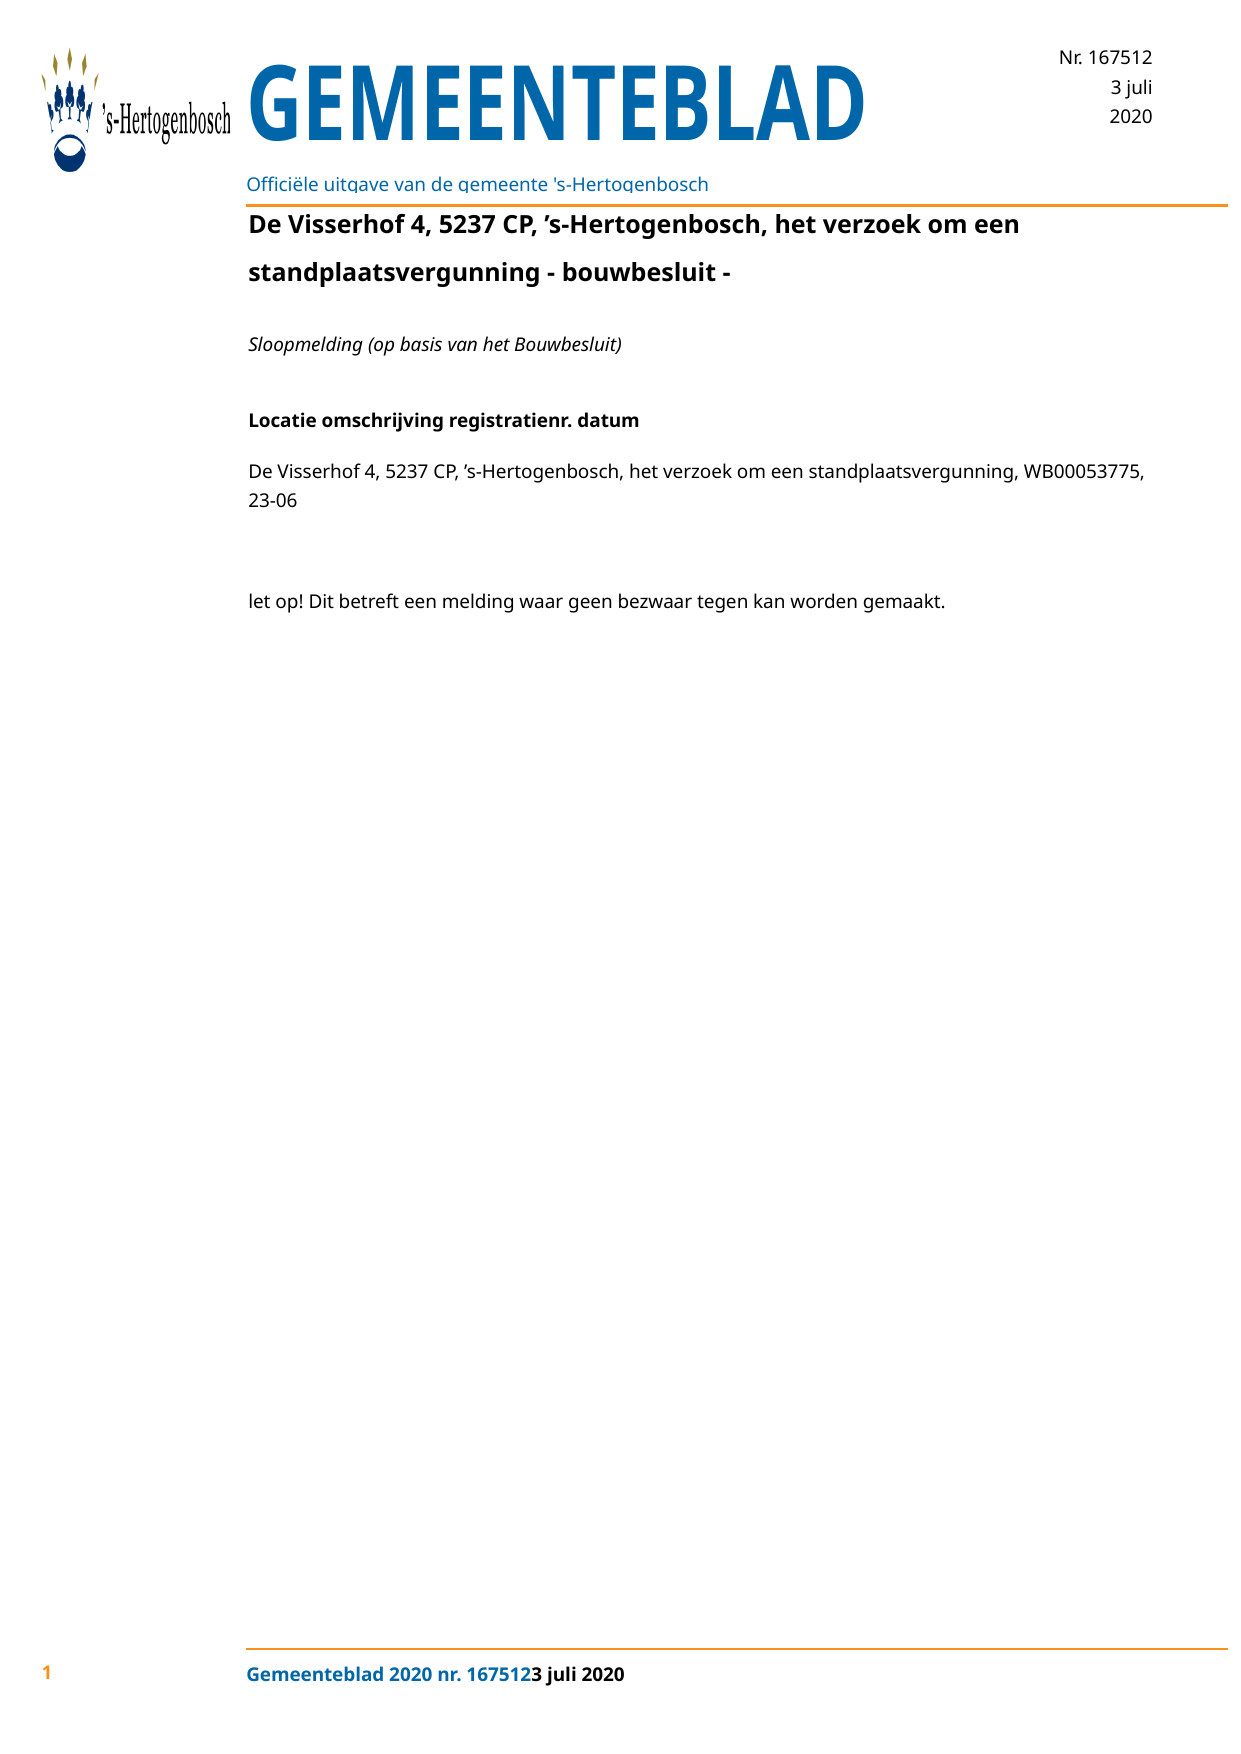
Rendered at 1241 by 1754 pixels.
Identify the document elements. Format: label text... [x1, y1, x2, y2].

text let op! Dit betreft een melding waar geen bezwaar tegen kan worden gemaakt. [248, 588, 1152, 614]
text De Visserhof 4, 5237 CP, ’s-Hertogenbosch, het verzoek om een standplaatsvergunning, WB00053775, 23-06 [248, 458, 1152, 513]
picture [41, 47, 231, 172]
text Sloopmelding (op basis van het Bouwbesluit) [248, 331, 1152, 357]
text De Visserhof 4, 5237 CP, ’s-Hertogenbosch, het verzoek om een standplaatsvergunning - bouwbesluit - [248, 207, 1152, 288]
text Locatie omschrijving registratienr. datum [248, 408, 1152, 433]
